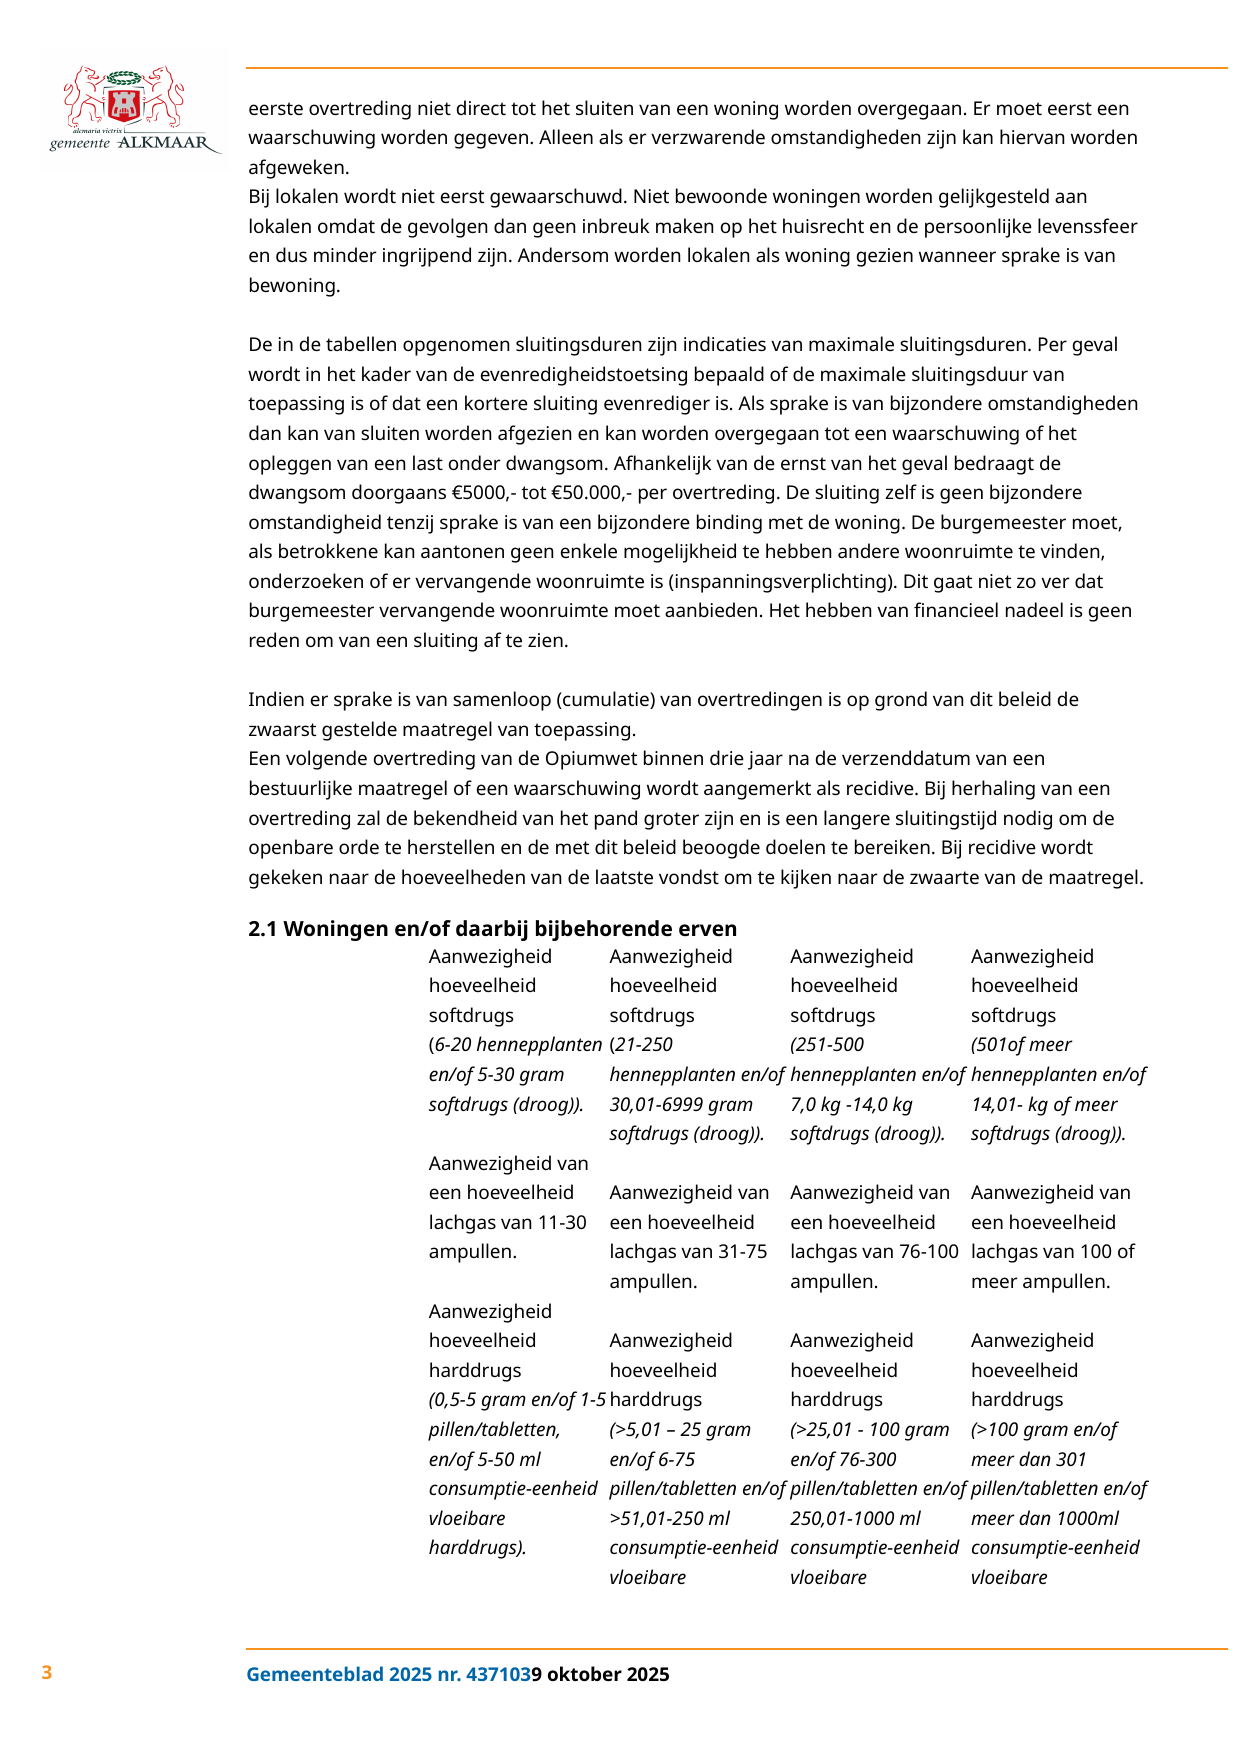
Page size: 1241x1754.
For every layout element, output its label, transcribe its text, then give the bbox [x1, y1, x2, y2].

text Bij lokalen wordt niet eerst gewaarschuwd. Niet bewoonde woningen worden gelijkgesteld aan lokalen omdat de gevolgen dan geen inbreuk maken op het huisrecht en de persoonlijke levenssfeer en dus minder ingrijpend zijn. Andersom worden lokalen als woning gezien wanneer sprake is van bewoning. [248, 183, 1152, 298]
table_header Aanwezigheid hoeveelheid softdrugs (6-20 hennepplanten en/of 5-30 gram softdrugs (droog)). Aanwezigheid van een hoeveelheid lachgas van 11-30 ampullen. Aanwezigheid hoeveelheid harddrugs (0,5-5 gram en/of 1-5 pillen/tabletten, en/of 5-50 ml consumptie-eenheid vloeibare harddrugs). [429, 943, 609, 1590]
table_header Aanwezigheid hoeveelheid softdrugs (501of meer hennepplanten en/of 14,01- kg of meer softdrugs (droog)). Aanwezigheid van een hoeveelheid lachgas van 100 of meer ampullen. Aanwezigheid hoeveelheid harddrugs (>100 gram en/of meer dan 301 pillen/tabletten en/of meer dan 1000ml consumptie-eenheid vloeibare [971, 943, 1152, 1590]
table_header [248, 943, 429, 1590]
text eerste overtreding niet direct tot het sluiten van een woning worden overgegaan. Er moet eerst een waarschuwing worden gegeven. Alleen als er verzwarende omstandigheden zijn kan hiervan worden afgeweken. [248, 95, 1152, 180]
table_header Aanwezigheid hoeveelheid softdrugs (251-500 hennepplanten en/of 7,0 kg -14,0 kg softdrugs (droog)). Aanwezigheid van een hoeveelheid lachgas van 76-100 ampullen. Aanwezigheid hoeveelheid harddrugs (>25,01 - 100 gram en/of 76-300 pillen/tabletten en/of 250,01-1000 ml consumptie-eenheid vloeibare [790, 943, 971, 1590]
picture [41, 47, 231, 172]
text Een volgende overtreding van de Opiumwet binnen drie jaar na de verzenddatum van een bestuurlijke maatregel of een waarschuwing wordt aangemerkt als recidive. Bij herhaling van een overtreding zal de bekendheid van het pand groter zijn en is een langere sluitingstijd nodig om de openbare orde te herstellen en de met dit beleid beoogde doelen te bereiken. Bij recidive wordt gekeken naar de hoeveelheden van de laatste vondst om te kijken naar de zwaarte van de maatregel. [248, 746, 1152, 890]
table_header Aanwezigheid hoeveelheid softdrugs (21-250 hennepplanten en/of 30,01-6999 gram softdrugs (droog)). Aanwezigheid van een hoeveelheid lachgas van 31-75 ampullen. Aanwezigheid hoeveelheid harddrugs (>5,01 – 25 gram en/of 6-75 pillen/tabletten en/of >51,01-250 ml consumptie-eenheid vloeibare [609, 943, 790, 1590]
text 2.1 Woningen en/of daarbij bijbehorende erven [248, 914, 1152, 943]
text De in de tabellen opgenomen sluitingsduren zijn indicaties van maximale sluitingsduren. Per geval wordt in het kader van de evenredigheidstoetsing bepaald of de maximale sluitingsduur van toepassing is of dat een kortere sluiting evenrediger is. Als sprake is van bijzondere omstandigheden dan kan van sluiten worden afgezien en kan worden overgegaan tot een waarschuwing of het opleggen van een last onder dwangsom. Afhankelijk van de ernst van het geval bedraagt de dwangsom doorgaans €5000,- tot €50.000,- per overtreding. De sluiting zelf is geen bijzondere omstandigheid tenzij sprake is van een bijzondere binding met de woning. De burgemeester moet, als betrokkene kan aantonen geen enkele mogelijkheid te hebben andere woonruimte te vinden, onderzoeken of er vervangende woonruimte is (inspanningsverplichting). Dit gaat niet zo ver dat burgemeester vervangende woonruimte moet aanbieden. Het hebben van financieel nadeel is geen reden om van een sluiting af te zien. [248, 331, 1152, 653]
text Indien er sprake is van samenloop (cumulatie) van overtredingen is op grond van dit beleid de zwaarst gestelde maatregel van toepassing. [248, 686, 1152, 742]
